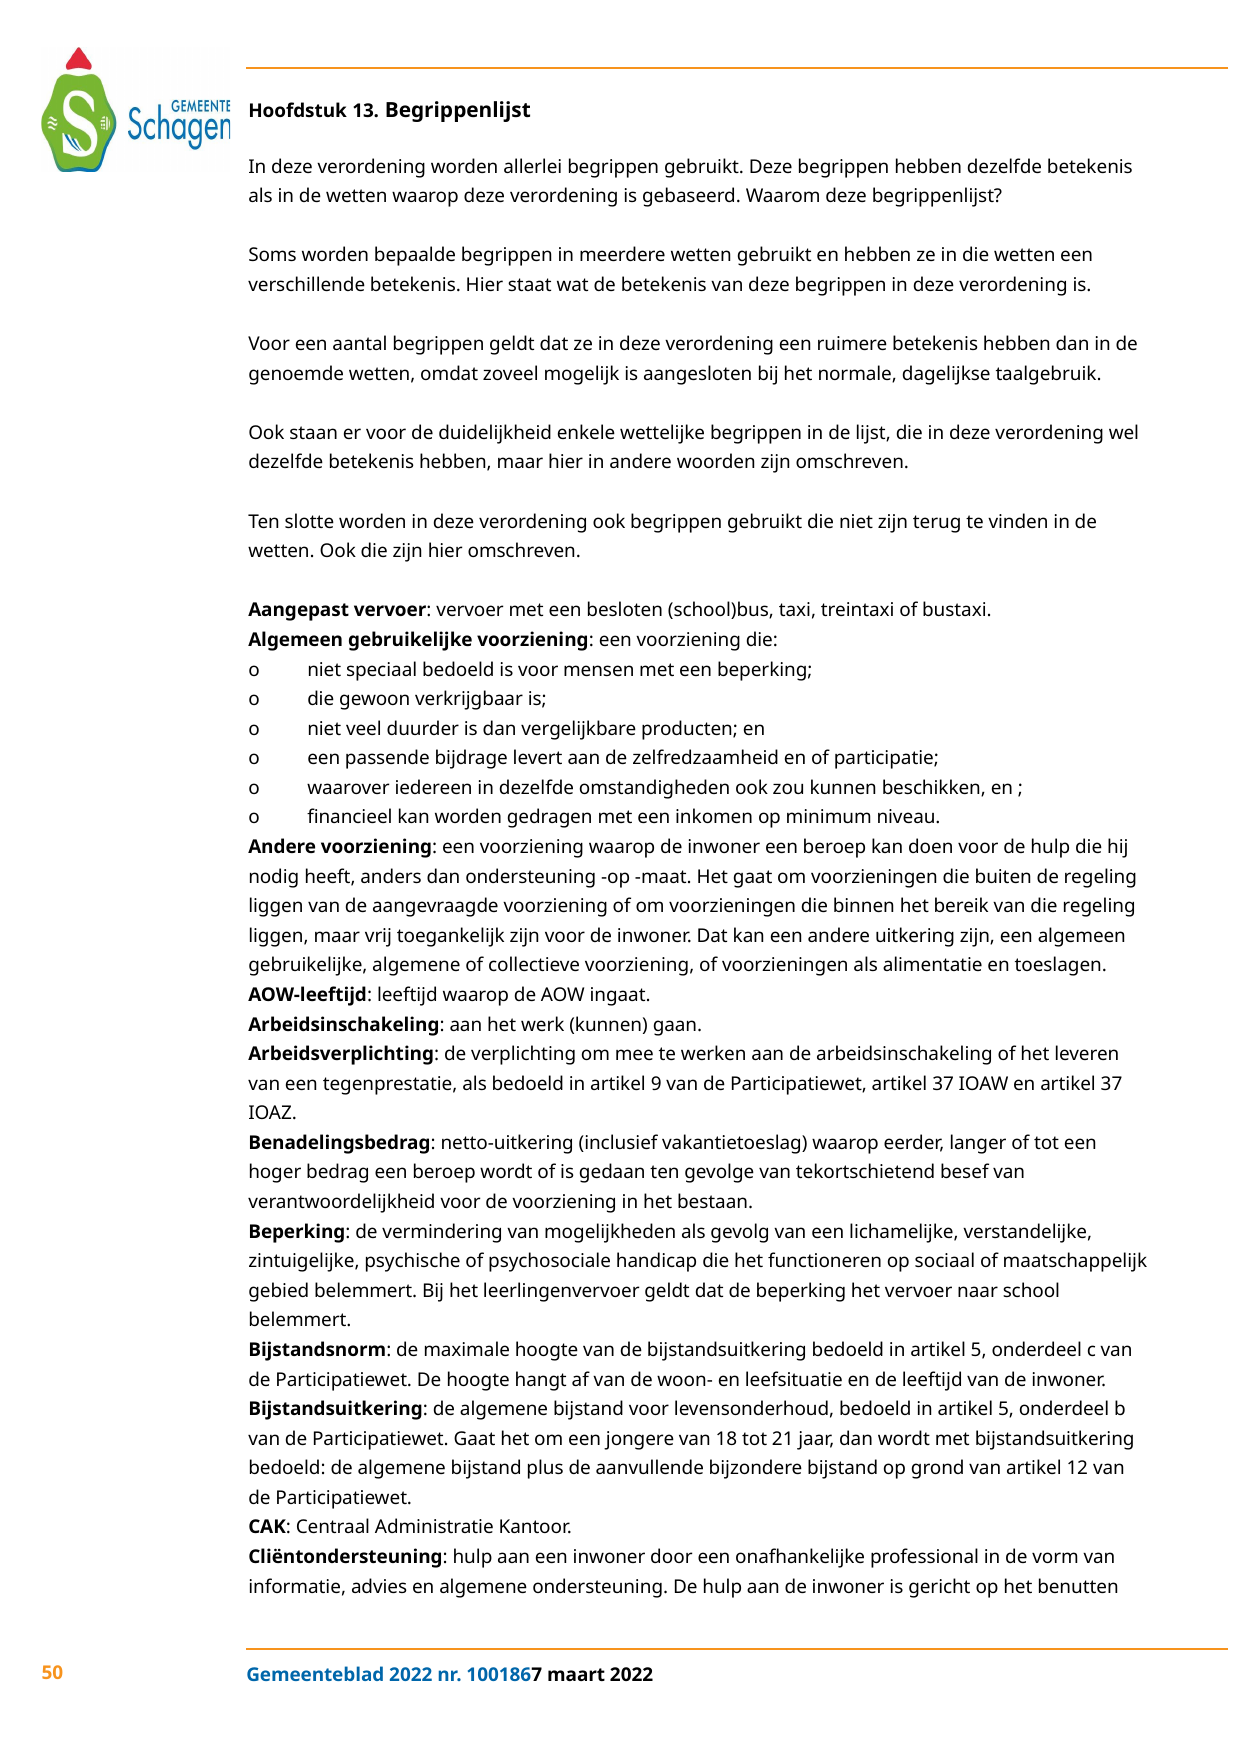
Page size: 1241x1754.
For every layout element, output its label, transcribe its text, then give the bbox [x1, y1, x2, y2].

text Andere voorziening: een voorziening waarop de inwoner een beroep kan doen voor de hulp die hij nodig heeft, anders dan ondersteuning -op -maat. Het gaat om voorzieningen die buiten de regeling liggen van de aangevraagde voorziening of om voorzieningen die binnen het bereik van die regeling liggen, maar vrij toegankelijk zijn voor de inwoner. Dat kan een andere uitkering zijn, een algemeen gebruikelijke, algemene of collectieve voorziening, of voorzieningen als alimentatie en toeslagen. [248, 833, 1152, 977]
text Arbeidsinschakeling: aan het werk (kunnen) gaan. [248, 1011, 1152, 1037]
text Bijstandsuitkering: de algemene bijstand voor levensonderhoud, bedoeld in artikel 5, onderdeel b van de Participatiewet. Gaat het om een jongere van 18 tot 21 jaar, dan wordt met bijstandsuitkering bedoeld: de algemene bijstand plus de aanvullende bijzondere bijstand op grond van artikel 12 van de Participatiewet. [248, 1395, 1152, 1510]
list een passende bijdrage levert aan de zelfredzaamheid en of participatie; [248, 744, 1152, 770]
list financieel kan worden gedragen met een inkomen op minimum niveau. [248, 804, 1152, 829]
text Cliëntondersteuning: hulp aan een inwoner door een onafhankelijke professional in de vorm van informatie, advies en algemene ondersteuning. De hulp aan de inwoner is gericht op het benutten [248, 1543, 1152, 1599]
text AOW-leeftijd: leeftijd waarop de AOW ingaat. [248, 981, 1152, 1007]
text Beperking: de vermindering van mogelijkheden als gevolg van een lichamelijke, verstandelijke, zintuigelijke, psychische of psychosociale handicap die het functioneren op sociaal of maatschappelijk gebied belemmert. Bij het leerlingenvervoer geldt dat de beperking het vervoer naar school belemmert. [248, 1218, 1152, 1332]
text Aangepast vervoer: vervoer met een besloten (school)bus, taxi, treintaxi of bustaxi. [248, 597, 1152, 622]
text Hoofdstuk 13. Begrippenlijst [248, 95, 1152, 123]
list die gewoon verkrijgbaar is; [248, 685, 1152, 711]
text CAK: Centraal Administratie Kantoor. [248, 1514, 1152, 1539]
text Arbeidsverplichting: de verplichting om mee te werken aan de arbeidsinschakeling of het leveren van een tegenprestatie, als bedoeld in artikel 9 van de Participatiewet, artikel 37 IOAW en artikel 37 IOAZ. [248, 1040, 1152, 1125]
list niet speciaal bedoeld is voor mensen met een beperking; [248, 656, 1152, 682]
text Ten slotte worden in deze verordening ook begrippen gebruikt die niet zijn terug te vinden in de wetten. Ook die zijn hier omschreven. [248, 508, 1152, 563]
list waarover iedereen in dezelfde omstandigheden ook zou kunnen beschikken, en ; [248, 774, 1152, 800]
list niet veel duurder is dan vergelijkbare producten; en [248, 715, 1152, 741]
text Algemeen gebruikelijke voorziening: een voorziening die: [248, 626, 1152, 652]
picture [41, 47, 231, 172]
text Soms worden bepaalde begrippen in meerdere wetten gebruikt en hebben ze in die wetten een verschillende betekenis. Hier staat wat de betekenis van deze begrippen in deze verordening is. [248, 242, 1152, 297]
text In deze verordening worden allerlei begrippen gebruikt. Deze begrippen hebben dezelfde betekenis als in de wetten waarop deze verordening is gebaseerd. Waarom deze begrippenlijst? [248, 153, 1152, 208]
text Bijstandsnorm: de maximale hoogte van de bijstandsuitkering bedoeld in artikel 5, onderdeel c van de Participatiewet. De hoogte hangt af van de woon- en leefsituatie en de leeftijd van de inwoner. [248, 1336, 1152, 1392]
text Voor een aantal begrippen geldt dat ze in deze verordening een ruimere betekenis hebben dan in de genoemde wetten, omdat zoveel mogelijk is aangesloten bij het normale, dagelijkse taalgebruik. [248, 330, 1152, 386]
text Ook staan er voor de duidelijkheid enkele wettelijke begrippen in de lijst, die in deze verordening wel dezelfde betekenis hebben, maar hier in andere woorden zijn omschreven. [248, 419, 1152, 474]
text Benadelingsbedrag: netto-uitkering (inclusief vakantietoeslag) waarop eerder, langer of tot een hoger bedrag een beroep wordt of is gedaan ten gevolge van tekortschietend besef van verantwoordelijkheid voor de voorziening in het bestaan. [248, 1129, 1152, 1214]
